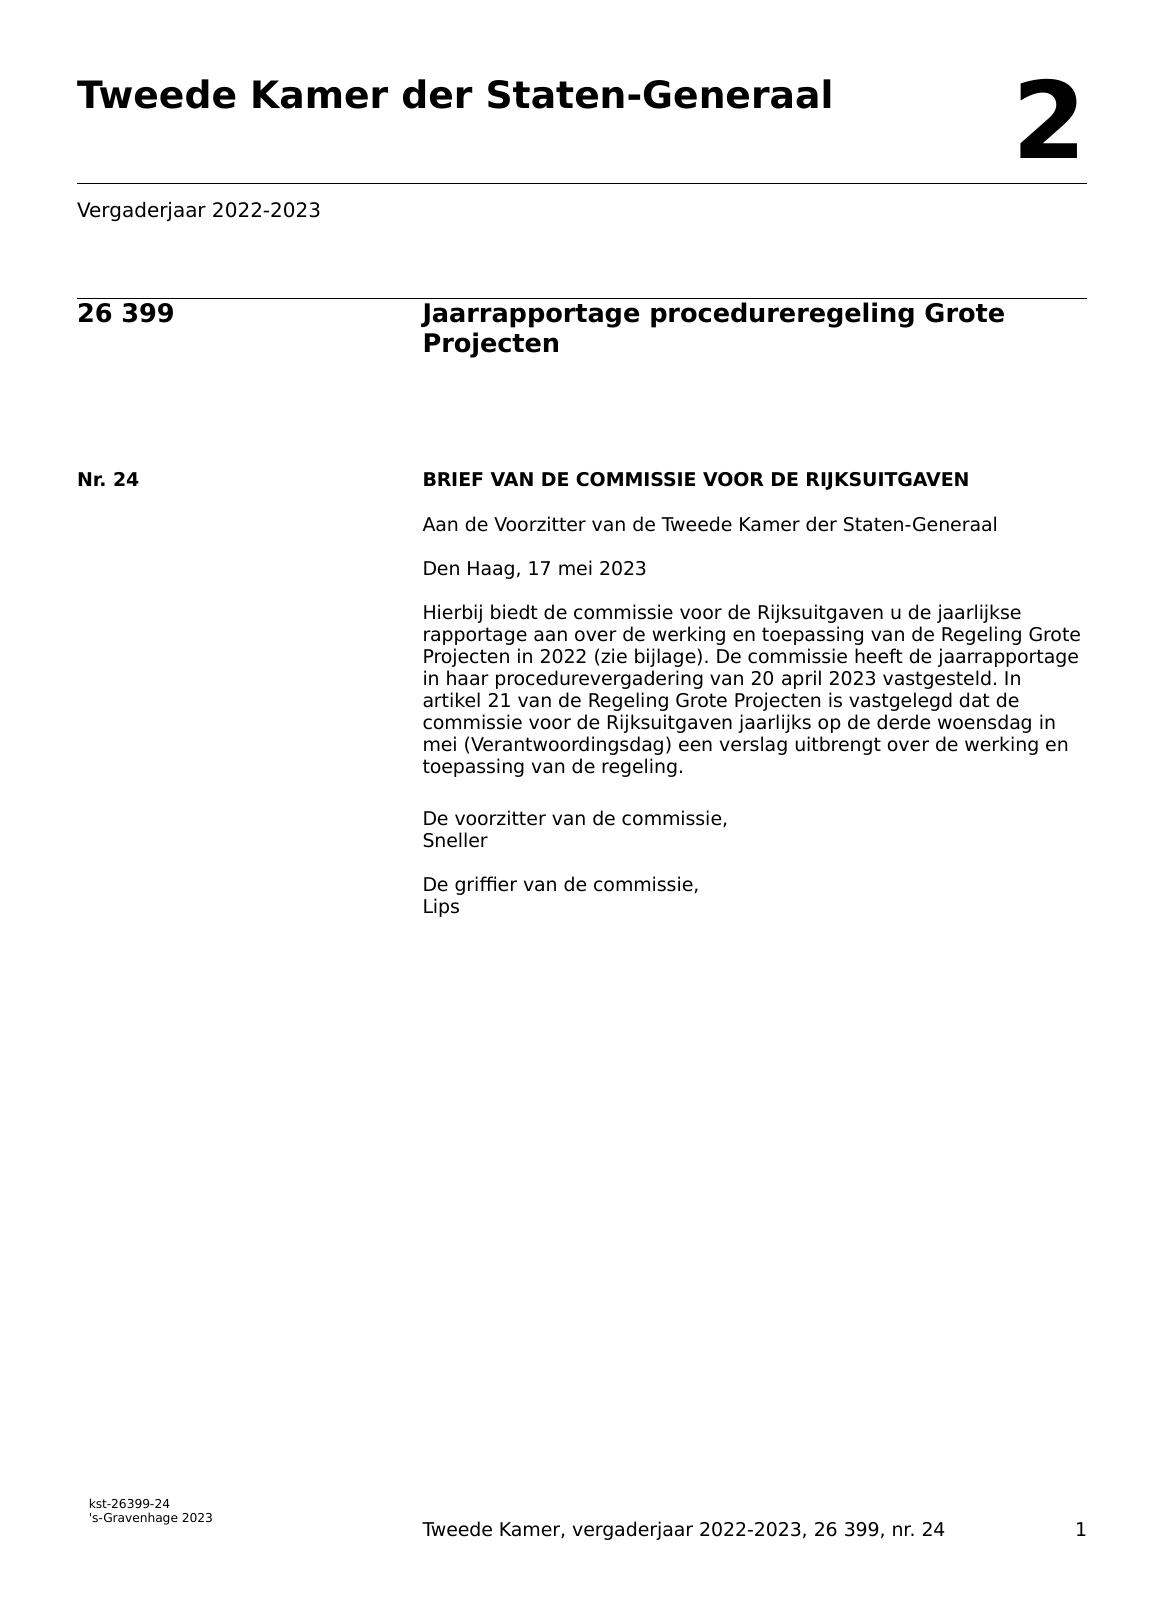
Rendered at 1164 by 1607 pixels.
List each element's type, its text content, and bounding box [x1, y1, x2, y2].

text 's-Gravenhage 2023 [88, 1511, 323, 1525]
text kst-26399-24 [88, 1497, 323, 1511]
subtitle 26 399 Jaarrapportage procedureregeling Grote Projecten [77, 299, 1087, 358]
table_header Tweede Kamer der Staten-Generaal [77, 59, 886, 183]
text De voorzitter van de commissie, Sneller [422, 808, 1087, 852]
text Den Haag, 17 mei 2023 [422, 558, 1087, 580]
subtitle Nr. 24 BRIEF VAN DE COMMISSIE VOOR DE RIJKSUITGAVEN [77, 469, 1087, 491]
table_cell Vergaderjaar 2022-2023 [77, 184, 1087, 298]
table_header 2 [886, 59, 1087, 183]
text Aan de Voorzitter van de Tweede Kamer der Staten-Generaal [422, 513, 1087, 536]
text Hierbij biedt de commissie voor de Rijksuitgaven u de jaarlijkse rapportage aan over de werking en toepassing van de Regeling Grote Projecten in 2022 (zie bijlage). De commissie heeft de jaarrapportage in haar procedurevergadering van 20 april 2023 vastgesteld. In artikel 21 van de Regeling Grote Projecten is vastgelegd dat de commissie voor de Rijksuitgaven jaarlijks op de derde woensdag in mei (Verantwoordingsdag) een verslag uitbrengt over de werking en toepassing van de regeling. [422, 602, 1087, 778]
text De griffier van de commissie, Lips [422, 874, 1087, 918]
